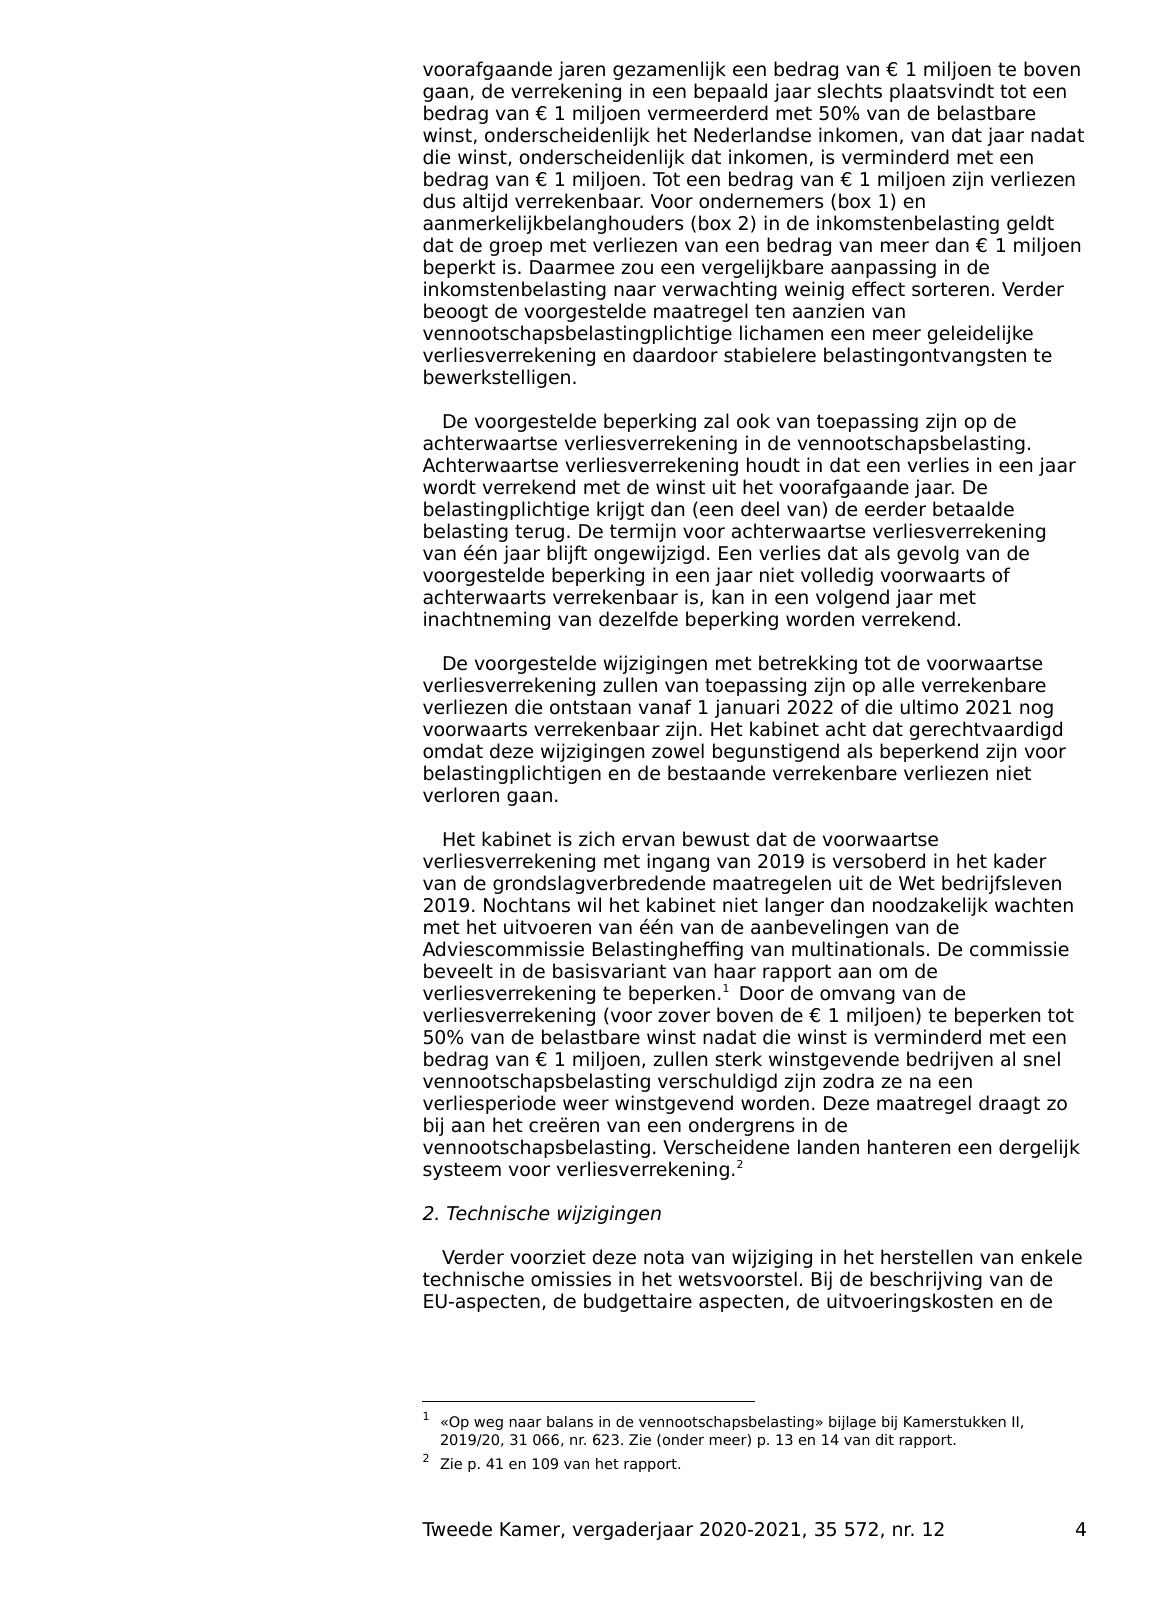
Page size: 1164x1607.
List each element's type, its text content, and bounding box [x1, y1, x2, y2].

subtitle 2. Technische wijzigingen [422, 1203, 1087, 1225]
text De voorgestelde wijzigingen met betrekking tot de voorwaartse verliesverrekening zullen van toepassing zijn op alle verrekenbare verliezen die ontstaan vanaf 1 januari 2022 of die ultimo 2021 nog voorwaarts verrekenbaar zijn. Het kabinet acht dat gerechtvaardigd omdat deze wijzigingen zowel begunstigend als beperkend zijn voor belastingplichtigen en de bestaande verrekenbare verliezen niet verloren gaan. [422, 653, 1087, 807]
text De voorgestelde beperking zal ook van toepassing zijn op de achterwaartse verliesverrekening in de vennootschapsbelasting. Achterwaartse verliesverrekening houdt in dat een verlies in een jaar wordt verrekend met de winst uit het voorafgaande jaar. De belastingplichtige krijgt dan (een deel van) de eerder betaalde belasting terug. De termijn voor achterwaartse verliesverrekening van één jaar blijft ongewijzigd. Een verlies dat als gevolg van de voorgestelde beperking in een jaar niet volledig voorwaarts of achterwaarts verrekenbaar is, kan in een volgend jaar met inachtneming van dezelfde beperking worden verrekend. [422, 411, 1087, 631]
text Zie p. 41 en 109 van het rapport. [422, 1452, 1087, 1474]
text «Op weg naar balans in de vennootschapsbelasting» bijlage bij Kamerstukken II, 2019/20, 31 066, nr. 623. Zie (onder meer) p. 13 en 14 van dit rapport. [422, 1410, 1087, 1449]
text Verder voorziet deze nota van wijziging in het herstellen van enkele technische omissies in het wetsvoorstel. Bij de beschrijving van de EU-aspecten, de budgettaire aspecten, de uitvoeringskosten en de [422, 1247, 1087, 1313]
text Het kabinet is zich ervan bewust dat de voorwaartse verliesverrekening met ingang van 2019 is versoberd in het kader van de grondslagverbredende maatregelen uit de Wet bedrijfsleven 2019. Nochtans wil het kabinet niet langer dan noodzakelijk wachten met het uitvoeren van één van de aanbevelingen van de Adviescommissie Belastingheffing van multinationals. De commissie beveelt in de basisvariant van haar rapport aan om de verliesverrekening te beperken. Door de omvang van de verliesverrekening (voor zover boven de € 1 miljoen) te beperken tot 50% van de belastbare winst nadat die winst is verminderd met een bedrag van € 1 miljoen, zullen sterk winstgevende bedrijven al snel vennootschapsbelasting verschuldigd zijn zodra ze na een verliesperiode weer winstgevend worden. Deze maatregel draagt zo bij aan het creëren van een ondergrens in de vennootschapsbelasting. Verscheidene landen hanteren een dergelijk systeem voor verliesverrekening. [422, 829, 1087, 1181]
text voorafgaande jaren gezamenlijk een bedrag van € 1 miljoen te boven gaan, de verrekening in een bepaald jaar slechts plaatsvindt tot een bedrag van € 1 miljoen vermeerderd met 50% van de belastbare winst, onderscheidenlijk het Nederlandse inkomen, van dat jaar nadat die winst, onderscheidenlijk dat inkomen, is verminderd met een bedrag van € 1 miljoen. Tot een bedrag van € 1 miljoen zijn verliezen dus altijd verrekenbaar. Voor ondernemers (box 1) en aanmerkelijkbelanghouders (box 2) in de inkomstenbelasting geldt dat de groep met verliezen van een bedrag van meer dan € 1 miljoen beperkt is. Daarmee zou een vergelijkbare aanpassing in de inkomstenbelasting naar verwachting weinig effect sorteren. Verder beoogt de voorgestelde maatregel ten aanzien van vennootschapsbelastingplichtige lichamen een meer geleidelijke verliesverrekening en daardoor stabielere belastingontvangsten te bewerkstelligen. [422, 59, 1087, 389]
